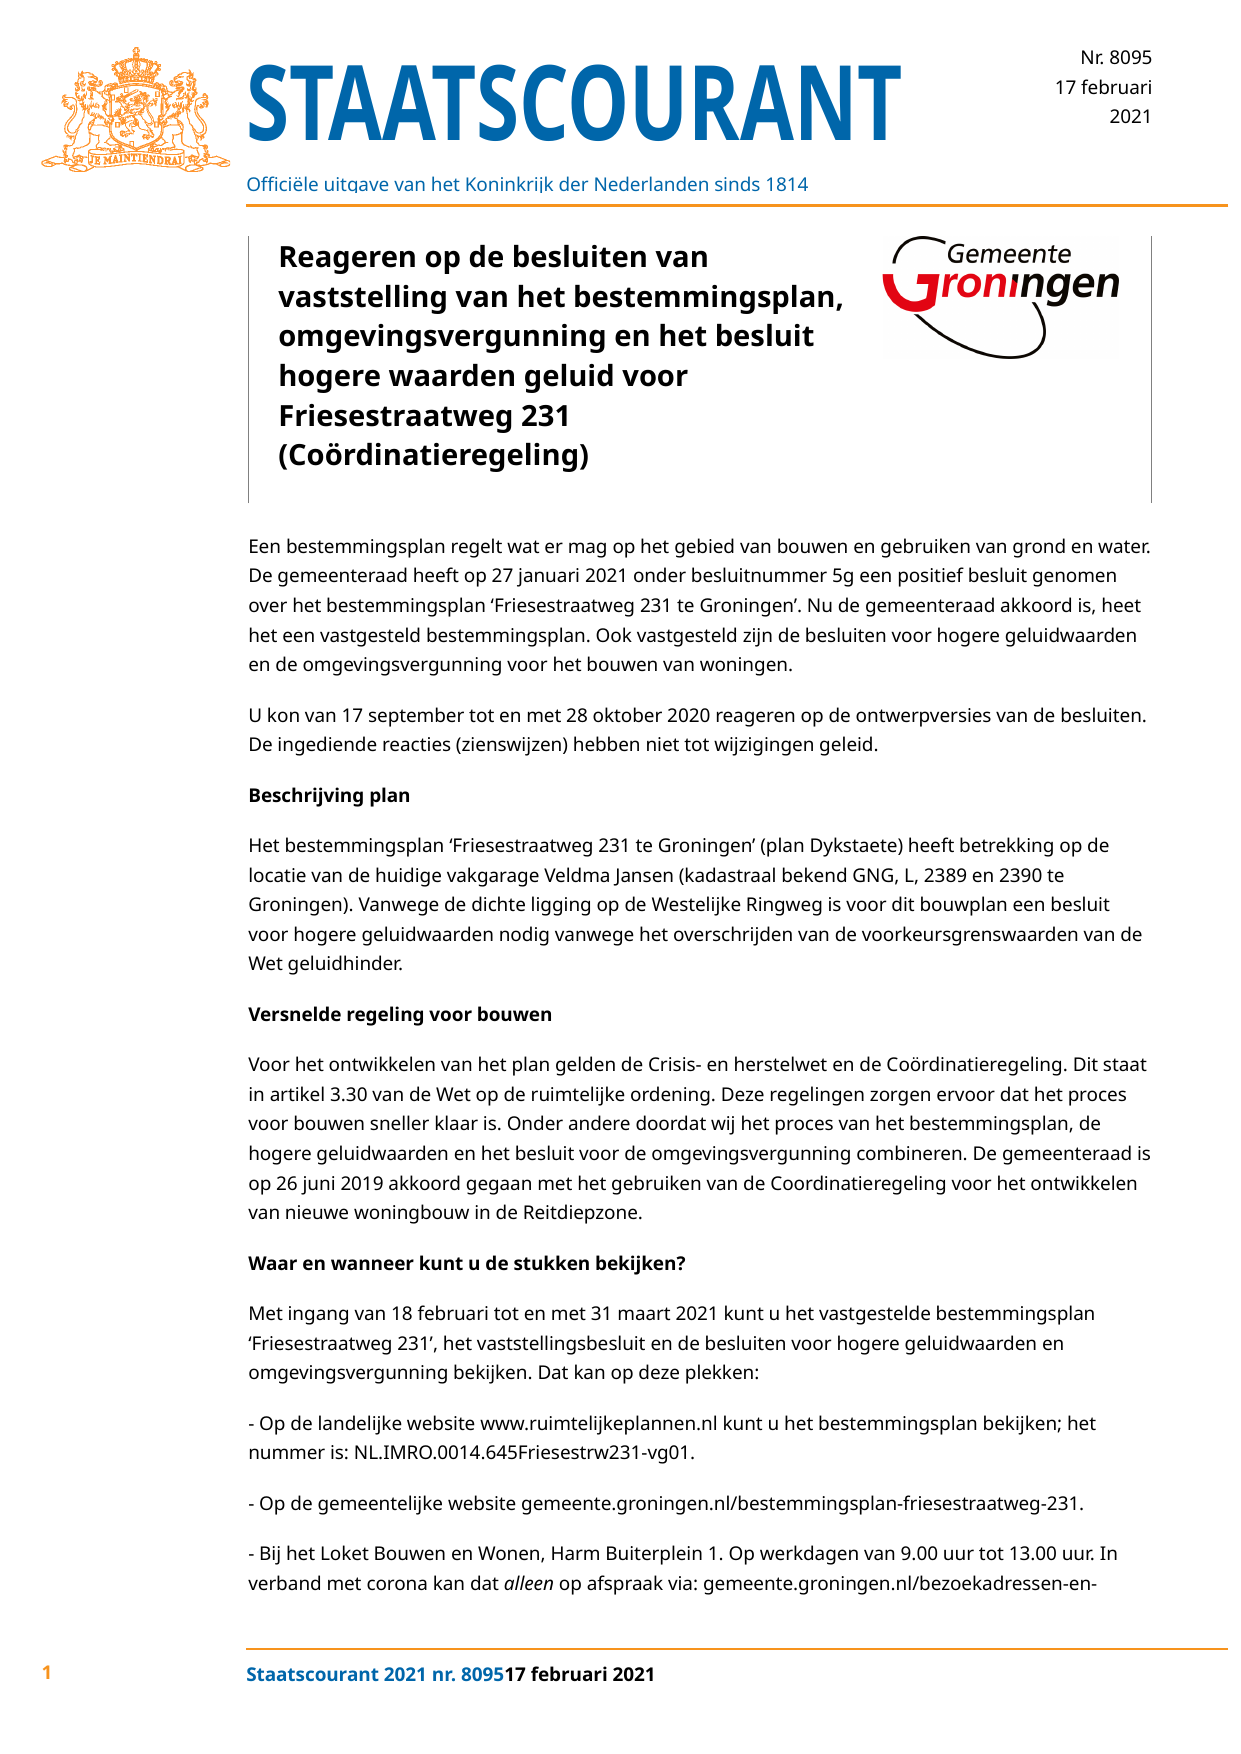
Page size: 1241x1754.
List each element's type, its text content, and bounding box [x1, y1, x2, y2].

text Het bestemmingsplan ‘Friesestraatweg 231 te Groningen’ (plan Dykstaete) heeft betrekking op de locatie van de huidige vakgarage Veldma Jansen (kadastraal bekend GNG, L, 2389 en 2390 te Groningen). Vanwege de dichte ligging op de Westelijke Ringweg is voor dit bouwplan een besluit voor hogere geluidwaarden nodig vanwege het overschrijden van de voorkeursgrenswaarden van de Wet geluidhinder. [248, 832, 1152, 976]
text - Op de gemeentelijke website gemeente.groningen.nl/bestemmingsplan-friesestraatweg-231. [248, 1490, 1152, 1515]
table_header Reageren op de besluiten van vaststelling van het bestemmingsplan, omgevingsvergunning en het besluit hogere waarden geluid voor Friesestraatweg 231 (Coördinatieregeling) [249, 236, 850, 503]
text - Op de landelijke website www.ruimtelijkeplannen.nl kunt u het bestemmingsplan bekijken; het nummer is: NL.IMRO.0014.645Friesestrw231-vg01. [248, 1410, 1152, 1465]
text Versnelde regeling voor bouwen [248, 1001, 1152, 1027]
text Met ingang van 18 februari tot en met 31 maart 2021 kunt u het vastgestelde bestemmingsplan ‘Friesestraatweg 231’, het vaststellingsbesluit en de besluiten voor hogere geluidwaarden en omgevingsvergunning bekijken. Dat kan op deze plekken: [248, 1300, 1152, 1385]
picture [882, 236, 1119, 359]
text - Bij het Loket Bouwen en Wonen, Harm Buiterplein 1. Op werkdagen van 9.00 uur tot 13.00 uur. In verband met corona kan dat alleen op afspraak via: gemeente.groningen.nl/bezoekadressen-en- [248, 1540, 1152, 1595]
text Beschrijving plan [248, 782, 1152, 807]
text Voor het ontwikkelen van het plan gelden de Crisis- en herstelwet en de Coördinatieregeling. Dit staat in artikel 3.30 van de Wet op de ruimtelijke ordening. Deze regelingen zorgen ervoor dat het proces voor bouwen sneller klaar is. Onder andere doordat wij het proces van het bestemmingsplan, de hogere geluidwaarden en het besluit voor de omgevingsvergunning combineren. De gemeenteraad is op 26 juni 2019 akkoord gegaan met het gebruiken van de Coordinatieregeling voor het ontwikkelen van nieuwe woningbouw in de Reitdiepzone. [248, 1051, 1152, 1225]
text U kon van 17 september tot en met 28 oktober 2020 reageren op de ontwerpversies van de besluiten. De ingediende reacties (zienswijzen) hebben niet tot wijzigingen geleid. [248, 702, 1152, 757]
text Waar en wanneer kunt u de stukken bekijken? [248, 1250, 1152, 1275]
picture [41, 47, 231, 172]
table_header [850, 236, 1151, 503]
text Een bestemmingsplan regelt wat er mag op het gebied van bouwen en gebruiken van grond en water. De gemeenteraad heeft op 27 januari 2021 onder besluitnummer 5g een positief besluit genomen over het bestemmingsplan ‘Friesestraatweg 231 te Groningen’. Nu de gemeenteraad akkoord is, heet het een vastgesteld bestemmingsplan. Ook vastgesteld zijn de besluiten voor hogere geluidwaarden en de omgevingsvergunning voor het bouwen van woningen. [248, 533, 1152, 677]
